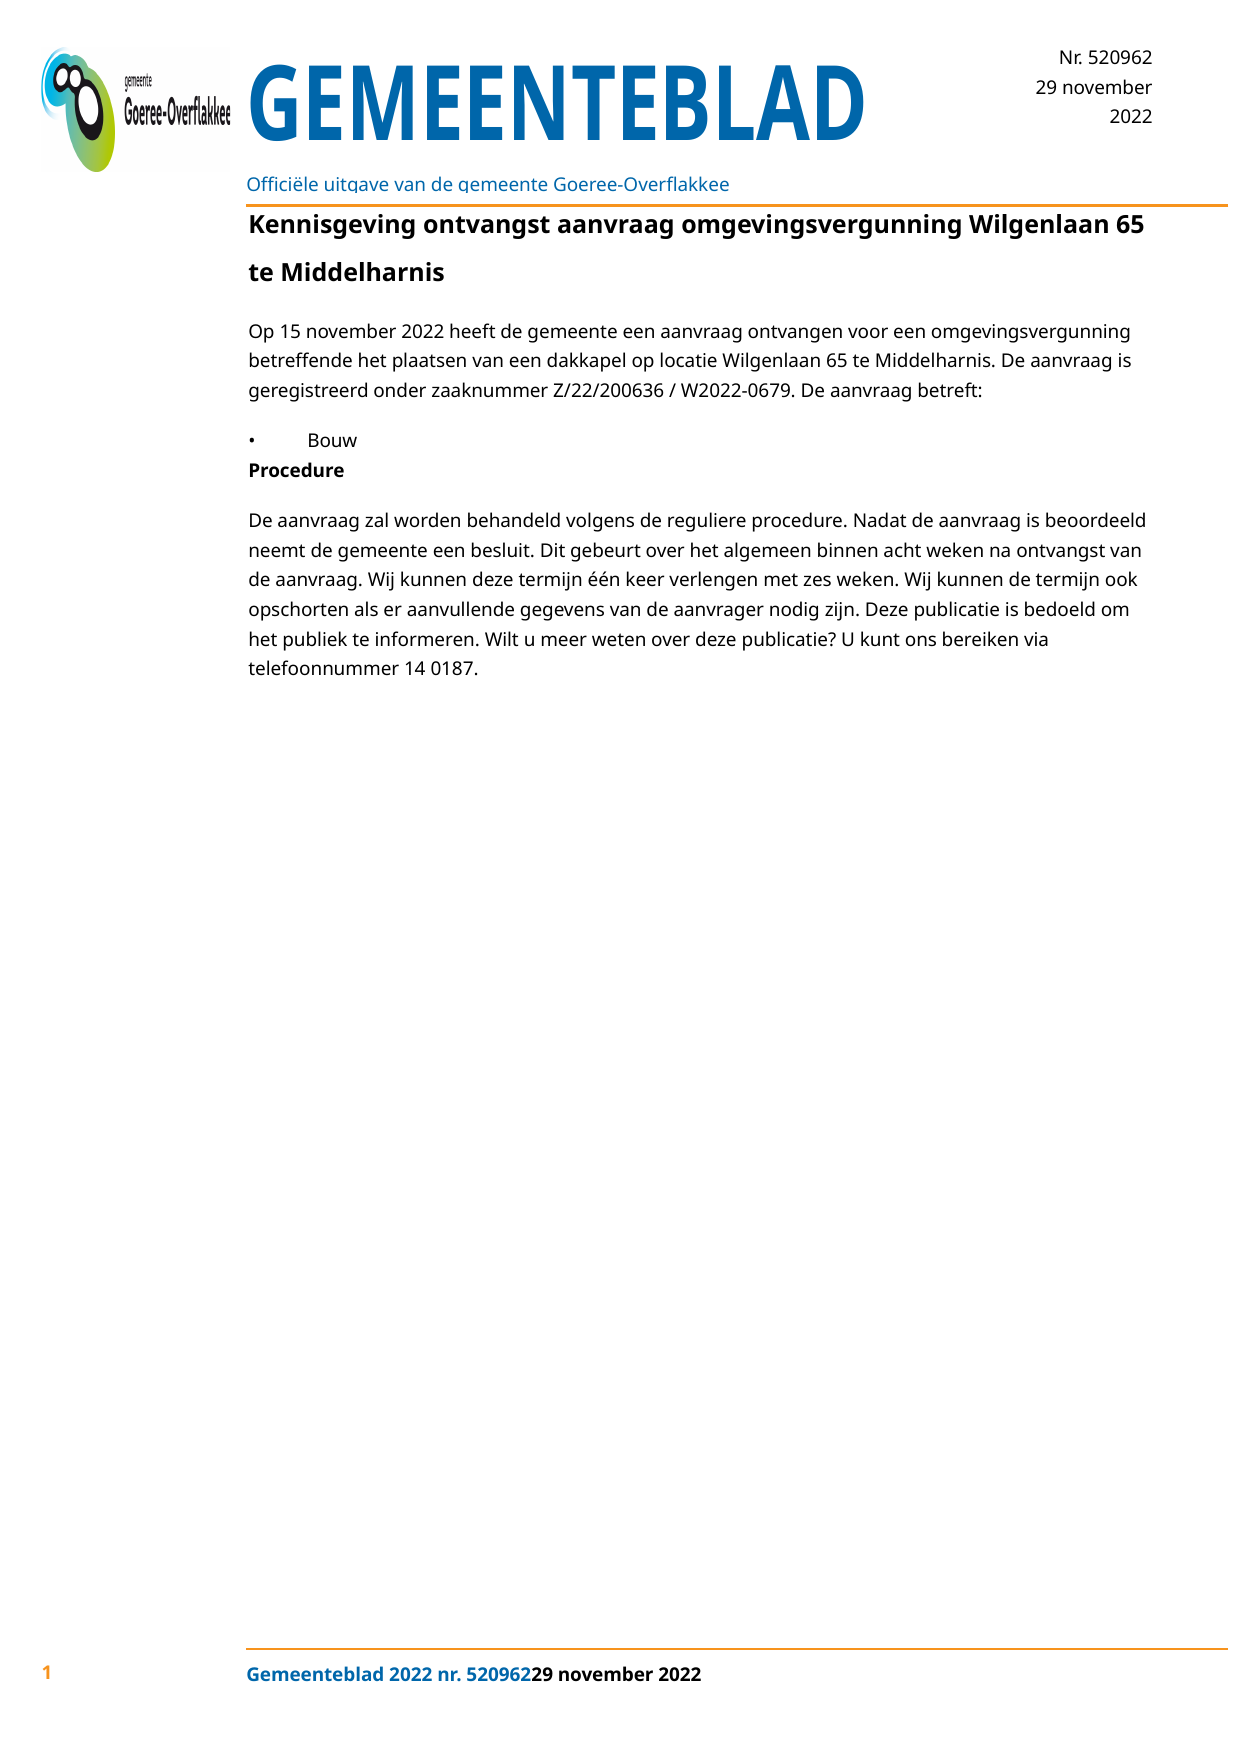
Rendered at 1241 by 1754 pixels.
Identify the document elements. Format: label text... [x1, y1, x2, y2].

text De aanvraag zal worden behandeld volgens de reguliere procedure. Nadat de aanvraag is beoordeeld neemt de gemeente een besluit. Dit gebeurt over het algemeen binnen acht weken na ontvangst van de aanvraag. Wij kunnen deze termijn één keer verlengen met zes weken. Wij kunnen de termijn ook opschorten als er aanvullende gegevens van de aanvrager nodig zijn. Deze publicatie is bedoeld om het publiek te informeren. Wilt u meer weten over deze publicatie? U kunt ons bereiken via telefoonnummer 14 0187. [248, 507, 1152, 681]
text Kennisgeving ontvangst aanvraag omgevingsvergunning Wilgenlaan 65 te Middelharnis [248, 207, 1152, 288]
list Bouw [248, 427, 1152, 453]
picture [41, 47, 231, 172]
text Procedure [248, 457, 1152, 483]
text Op 15 november 2022 heeft de gemeente een aanvraag ontvangen voor een omgevingsvergunning betreffende het plaatsen van een dakkapel op locatie Wilgenlaan 65 te Middelharnis. De aanvraag is geregistreerd onder zaaknummer Z/22/200636 / W2022-0679. De aanvraag betreft: [248, 318, 1152, 403]
